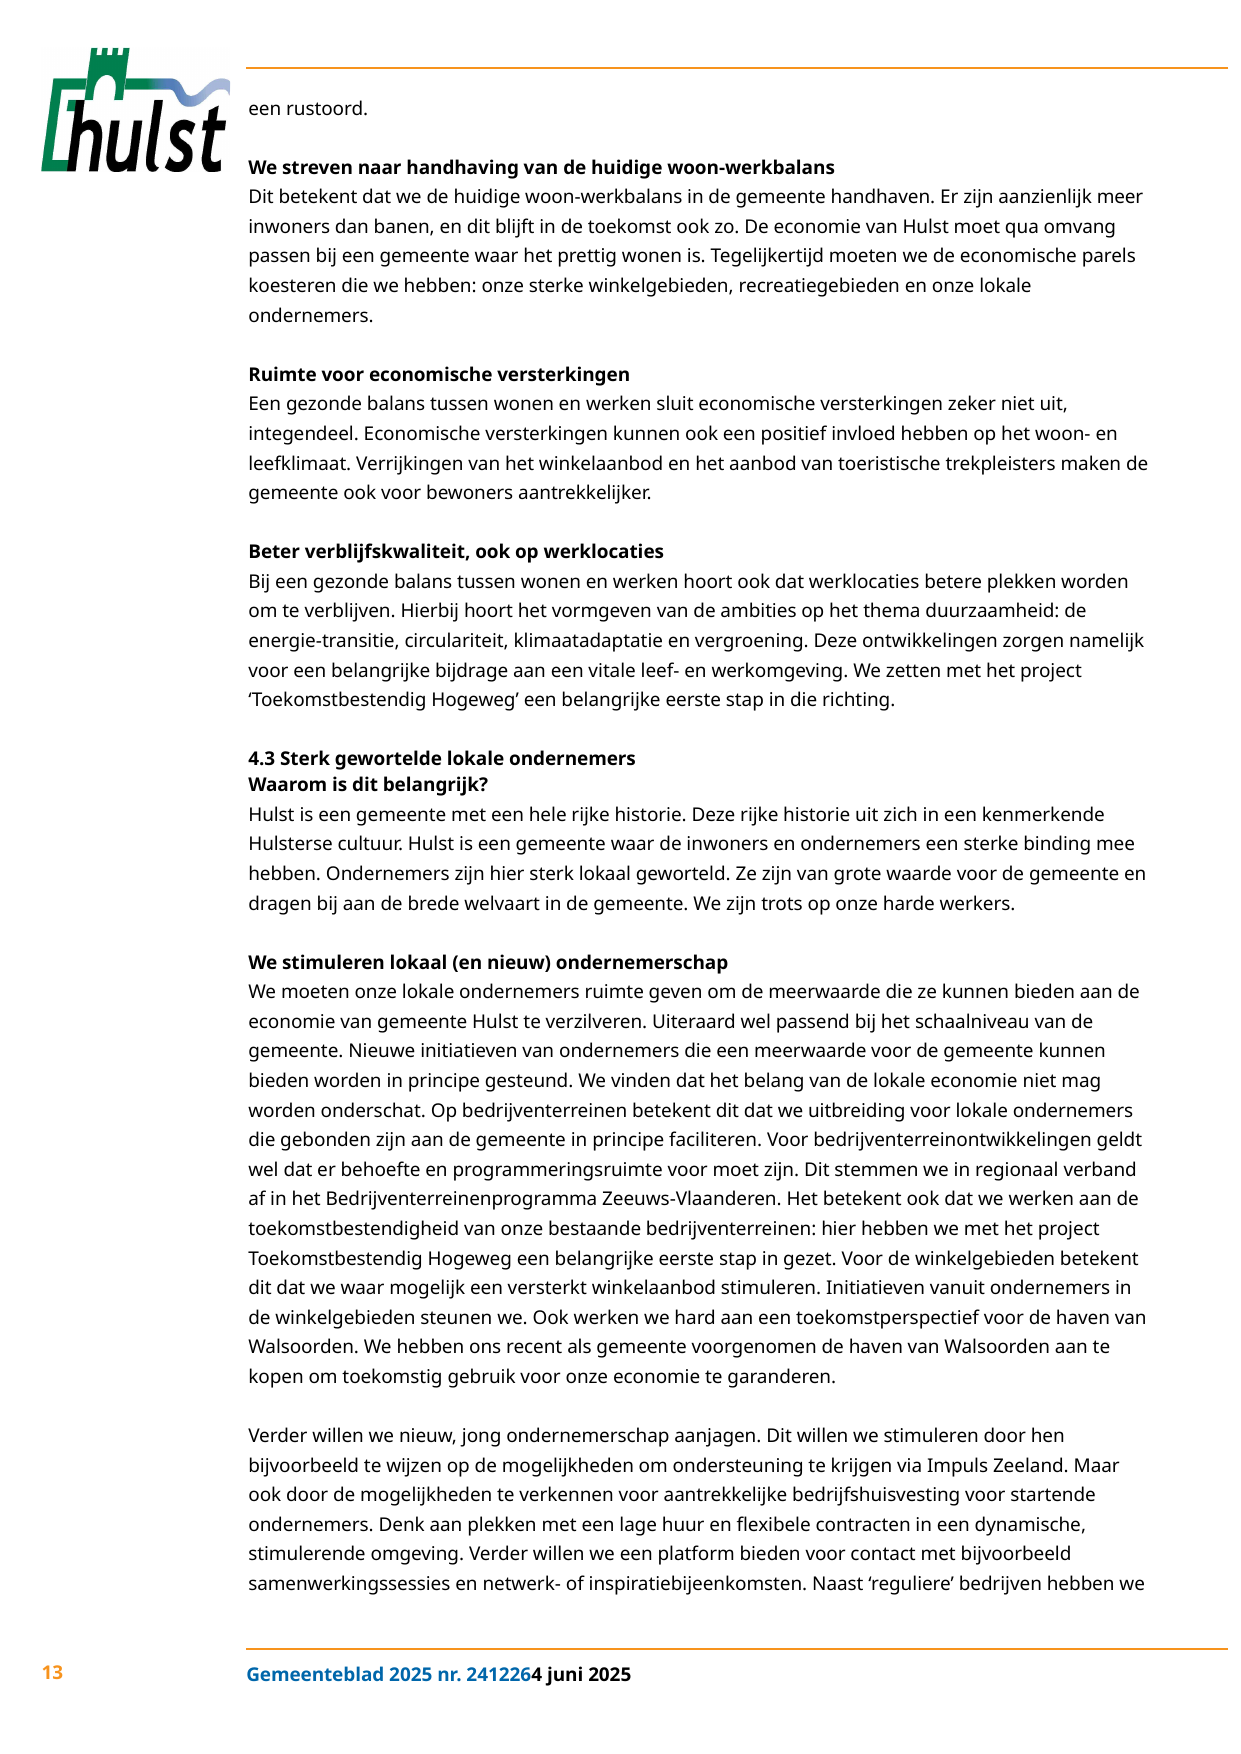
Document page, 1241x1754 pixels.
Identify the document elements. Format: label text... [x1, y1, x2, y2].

picture [41, 47, 231, 172]
text Beter verblijfskwaliteit, ook op werklocaties [248, 538, 1152, 564]
text Dit betekent dat we de huidige woon-werkbalans in de gemeente handhaven. Er zijn aanzienlijk meer inwoners dan banen, en dit blijft in de toekomst ook zo. De economie van Hulst moet qua omvang passen bij een gemeente waar het prettig wonen is. Tegelijkertijd moeten we de economische parels koesteren die we hebben: onze sterke winkelgebieden, recreatiegebieden en onze lokale ondernemers. [248, 183, 1152, 328]
text We moeten onze lokale ondernemers ruimte geven om de meerwaarde die ze kunnen bieden aan de economie van gemeente Hulst te verzilveren. Uiteraard wel passend bij het schaalniveau van de gemeente. Nieuwe initiatieven van ondernemers die een meerwaarde voor de gemeente kunnen bieden worden in principe gesteund. We vinden dat het belang van de lokale economie niet mag worden onderschat. Op bedrijventerreinen betekent dit dat we uitbreiding voor lokale ondernemers die gebonden zijn aan de gemeente in principe faciliteren. Voor bedrijventerreinontwikkelingen geldt wel dat er behoefte en programmeringsruimte voor moet zijn. Dit stemmen we in regionaal verband af in het Bedrijventerreinenprogramma Zeeuws-Vlaanderen. Het betekent ook dat we werken aan de toekomstbestendigheid van onze bestaande bedrijventerreinen: hier hebben we met het project Toekomstbestendig Hogeweg een belangrijke eerste stap in gezet. Voor de winkelgebieden betekent dit dat we waar mogelijk een versterkt winkelaanbod stimuleren. Initiatieven vanuit ondernemers in de winkelgebieden steunen we. Ook werken we hard aan een toekomstperspectief voor de haven van Walsoorden. We hebben ons recent als gemeente voorgenomen de haven van Walsoorden aan te kopen om toekomstig gebruik voor onze economie te garanderen. [248, 978, 1152, 1389]
text Verder willen we nieuw, jong ondernemerschap aanjagen. Dit willen we stimuleren door hen bijvoorbeeld te wijzen op de mogelijkheden om ondersteuning te krijgen via Impuls Zeeland. Maar ook door de mogelijkheden te verkennen voor aantrekkelijke bedrijfshuisvesting voor startende ondernemers. Denk aan plekken met een lage huur en flexibele contracten in een dynamische, stimulerende omgeving. Verder willen we een platform bieden voor contact met bijvoorbeeld samenwerkingssessies en netwerk- of inspiratiebijeenkomsten. Naast ‘reguliere’ bedrijven hebben we [248, 1422, 1152, 1596]
text Waarom is dit belangrijk? [248, 771, 1152, 797]
text een rustoord. [248, 95, 1152, 121]
text Bij een gezonde balans tussen wonen en werken hoort ook dat werklocaties betere plekken worden om te verblijven. Hierbij hoort het vormgeven van de ambities op het thema duurzaamheid: de energie-transitie, circulariteit, klimaatadaptatie en vergroening. Deze ontwikkelingen zorgen namelijk voor een belangrijke bijdrage aan een vitale leef- en werkomgeving. We zetten met het project ‘Toekomstbestendig Hogeweg’ een belangrijke eerste stap in die richting. [248, 568, 1152, 712]
text We stimuleren lokaal (en nieuw) ondernemerschap [248, 949, 1152, 974]
text 4.3 Sterk gewortelde lokale ondernemers [248, 746, 1152, 771]
text Ruimte voor economische versterkingen [248, 361, 1152, 387]
text Een gezonde balans tussen wonen en werken sluit economische versterkingen zeker niet uit, integendeel. Economische versterkingen kunnen ook een positief invloed hebben op het woon- en leefklimaat. Verrijkingen van het winkelaanbod en het aanbod van toeristische trekpleisters maken de gemeente ook voor bewoners aantrekkelijker. [248, 391, 1152, 505]
text We streven naar handhaving van de huidige woon-werkbalans [248, 154, 1152, 180]
text Hulst is een gemeente met een hele rijke historie. Deze rijke historie uit zich in een kenmerkende Hulsterse cultuur. Hulst is een gemeente waar de inwoners en ondernemers een sterke binding mee hebben. Ondernemers zijn hier sterk lokaal geworteld. Ze zijn van grote waarde voor de gemeente en dragen bij aan de brede welvaart in de gemeente. We zijn trots op onze harde werkers. [248, 801, 1152, 915]
